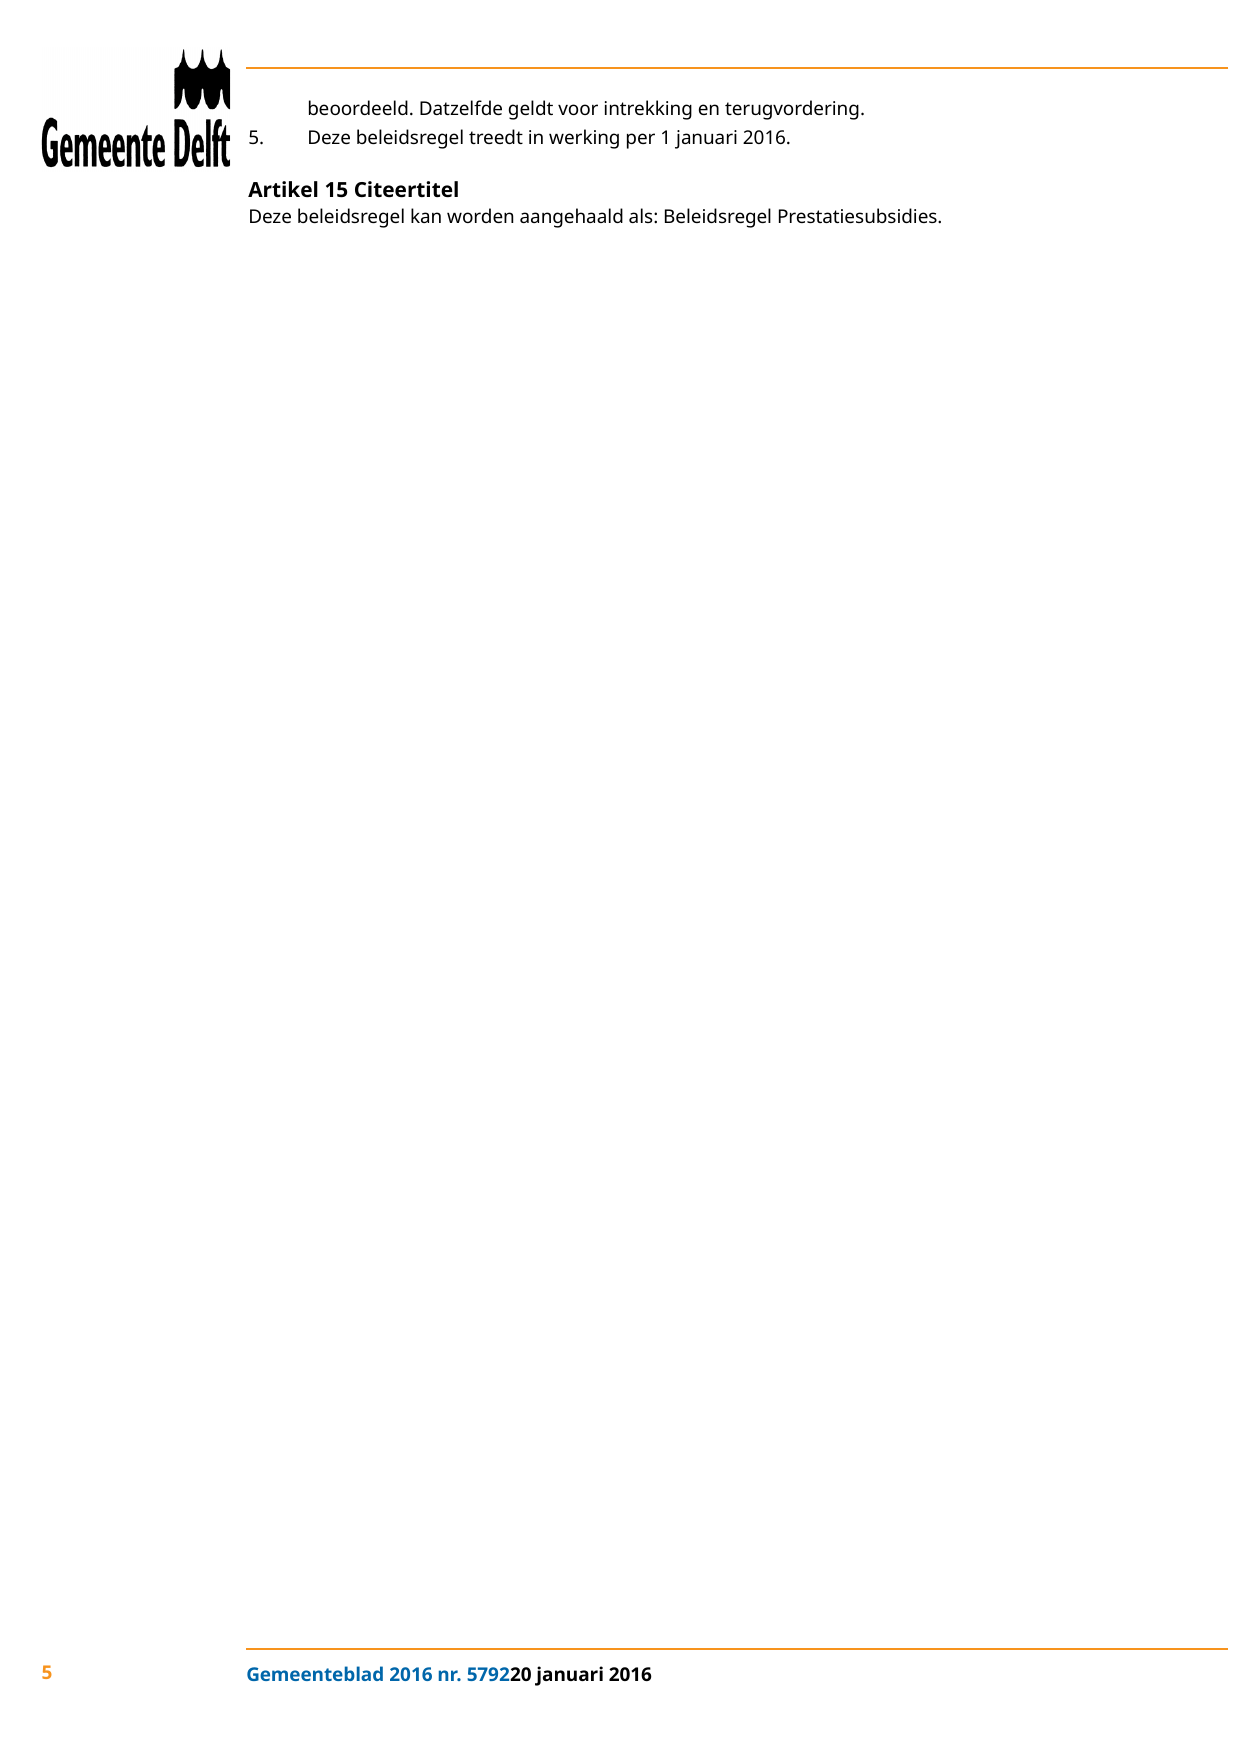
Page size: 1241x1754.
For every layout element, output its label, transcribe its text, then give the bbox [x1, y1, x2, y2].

text Deze beleidsregel kan worden aangehaald als: Beleidsregel Prestatiesubsidies. [248, 203, 1152, 229]
list beoordeeld. Datzelfde geldt voor intrekking en terugvordering. [248, 95, 1152, 121]
text Artikel 15 Citeertitel [248, 175, 1152, 203]
picture [41, 47, 231, 172]
list Deze beleidsregel treedt in werking per 1 januari 2016. [248, 124, 1152, 150]
